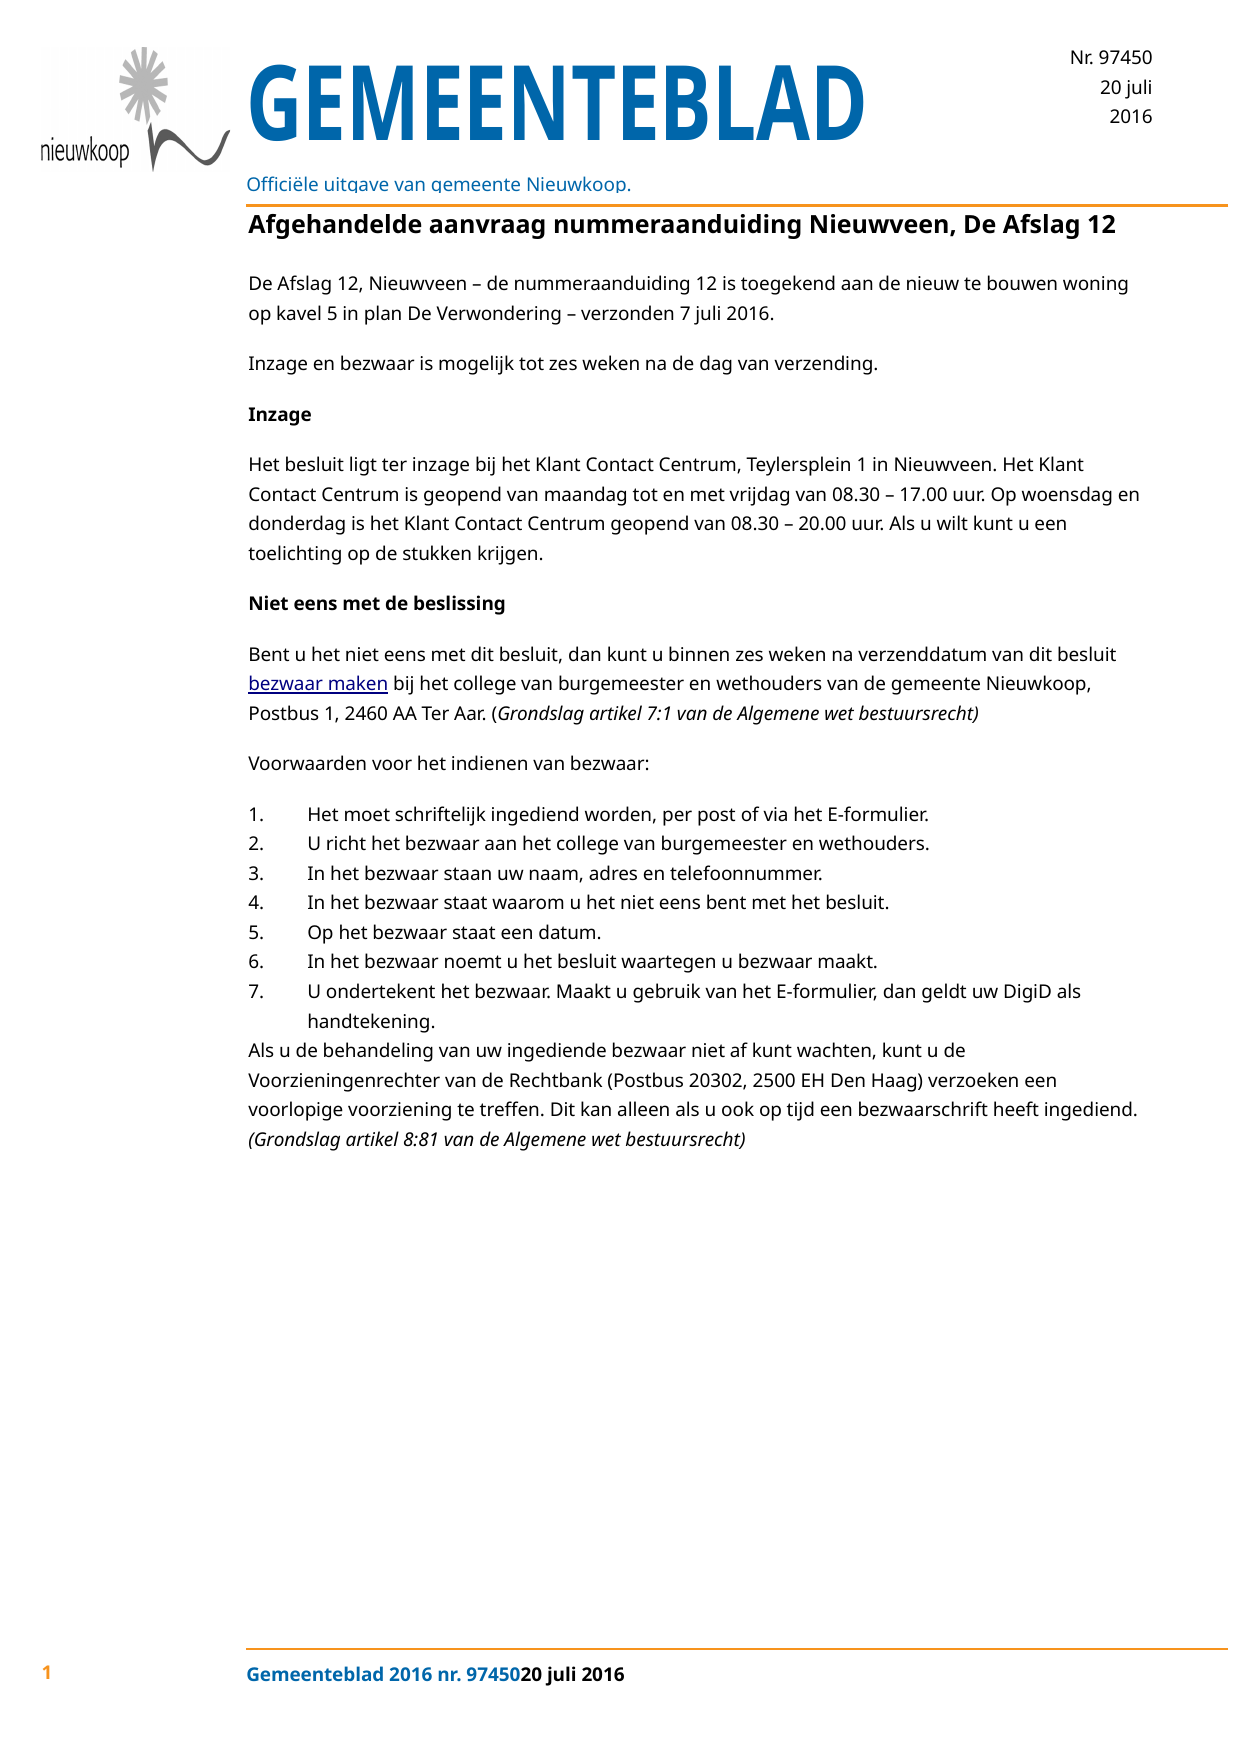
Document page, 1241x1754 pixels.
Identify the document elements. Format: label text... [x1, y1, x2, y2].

text De Afslag 12, Nieuwveen – de nummeraanduiding 12 is toegekend aan de nieuw te bouwen woning op kavel 5 in plan De Verwondering – verzonden 7 juli 2016. [248, 270, 1152, 326]
list U ondertekent het bezwaar. Maakt u gebruik van het E-formulier, dan geldt uw DigiD als handtekening. [248, 978, 1152, 1033]
text Voorwaarden voor het indienen van bezwaar: [248, 750, 1152, 776]
text Als u de behandeling van uw ingediende bezwaar niet af kunt wachten, kunt u de Voorzieningenrechter van de Rechtbank (Postbus 20302, 2500 EH Den Haag) verzoeken een voorlopige voorziening te treffen. Dit kan alleen als u ook op tijd een bezwaarschrift heeft ingediend. (Grondslag artikel 8:81 van de Algemene wet bestuursrecht) [248, 1037, 1152, 1152]
list In het bezwaar noemt u het besluit waartegen u bezwaar maakt. [248, 949, 1152, 974]
list In het bezwaar staan uw naam, adres en telefoonnummer. [248, 860, 1152, 886]
text Afgehandelde aanvraag nummeraanduiding Nieuwveen, De Afslag 12 [248, 207, 1152, 241]
text Inzage [248, 401, 1152, 426]
list Het moet schriftelijk ingediend worden, per post of via het E-formulier. [248, 801, 1152, 826]
picture [41, 47, 231, 172]
list U richt het bezwaar aan het college van burgemeester en wethouders. [248, 830, 1152, 856]
text Inzage en bezwaar is mogelijk tot zes weken na de dag van verzending. [248, 350, 1152, 376]
list In het bezwaar staat waarom u het niet eens bent met het besluit. [248, 889, 1152, 915]
text Bent u het niet eens met dit besluit, dan kunt u binnen zes weken na verzenddatum van dit besluit bezwaar maken bij het college van burgemeester en wethouders van de gemeente Nieuwkoop, Postbus 1, 2460 AA Ter Aar. (Grondslag artikel 7:1 van de Algemene wet bestuursrecht) [248, 641, 1152, 726]
text Het besluit ligt ter inzage bij het Klant Contact Centrum, Teylersplein 1 in Nieuwveen. Het Klant Contact Centrum is geopend van maandag tot en met vrijdag van 08.30 – 17.00 uur. Op woensdag en donderdag is het Klant Contact Centrum geopend van 08.30 – 20.00 uur. Als u wilt kunt u een toelichting op de stukken krijgen. [248, 451, 1152, 566]
text Niet eens met de beslissing [248, 590, 1152, 616]
list Op het bezwaar staat een datum. [248, 919, 1152, 945]
